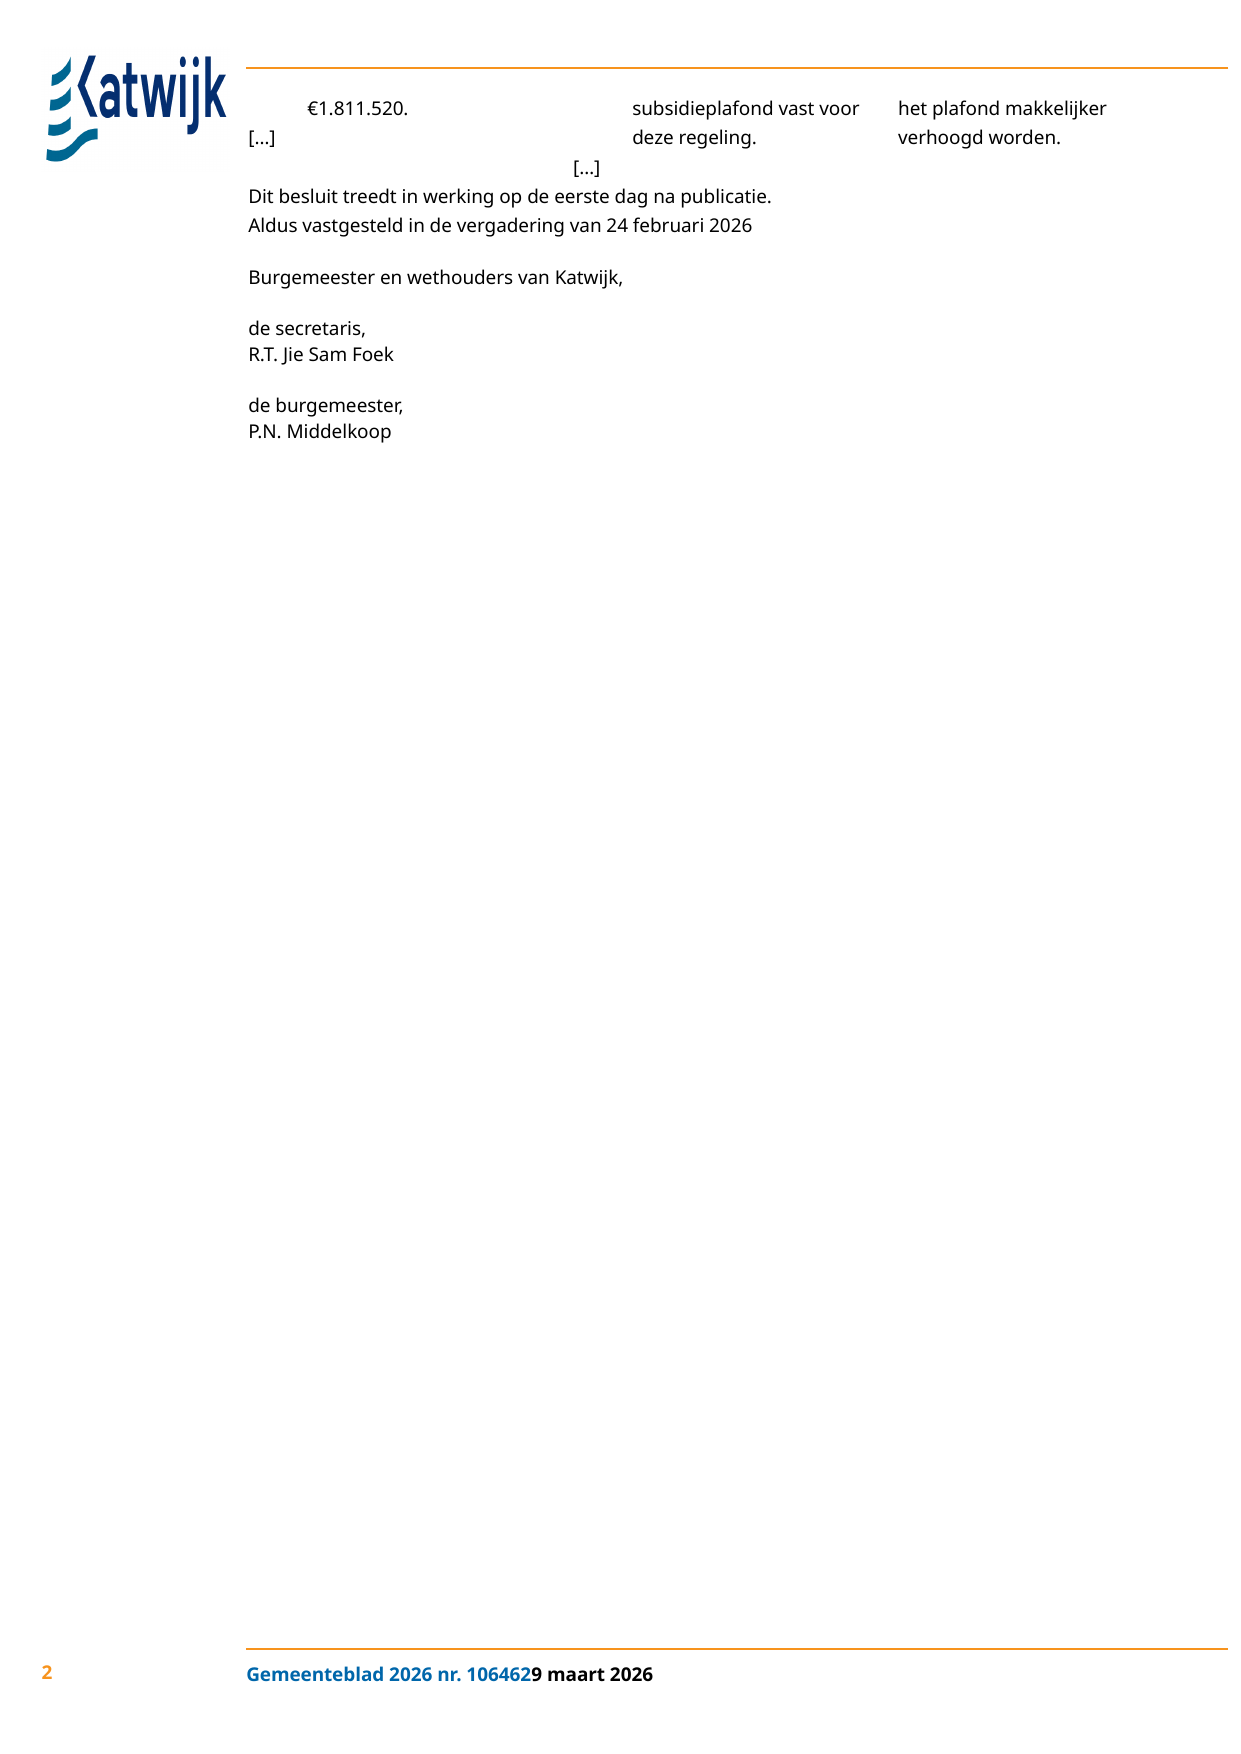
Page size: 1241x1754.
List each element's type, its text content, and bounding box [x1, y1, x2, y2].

text P.N. Middelkoop [248, 418, 1152, 444]
text de burgemeester, [248, 393, 1152, 418]
table_cell €1.811.520. […] [248, 95, 573, 180]
table_cell subsidieplafond vast voor deze regeling. […] [573, 95, 898, 180]
text de secretaris, [248, 315, 1152, 341]
picture [41, 47, 231, 172]
text Aldus vastgesteld in de vergadering van 24 februari 2026 [248, 212, 1152, 238]
text Burgemeester en wethouders van Katwijk, [248, 264, 1152, 290]
table_cell het plafond makkelijker verhoogd worden. [898, 95, 1152, 180]
text R.T. Jie Sam Foek [248, 341, 1152, 367]
text Dit besluit treedt in werking op de eerste dag na publicatie. [248, 183, 1152, 209]
